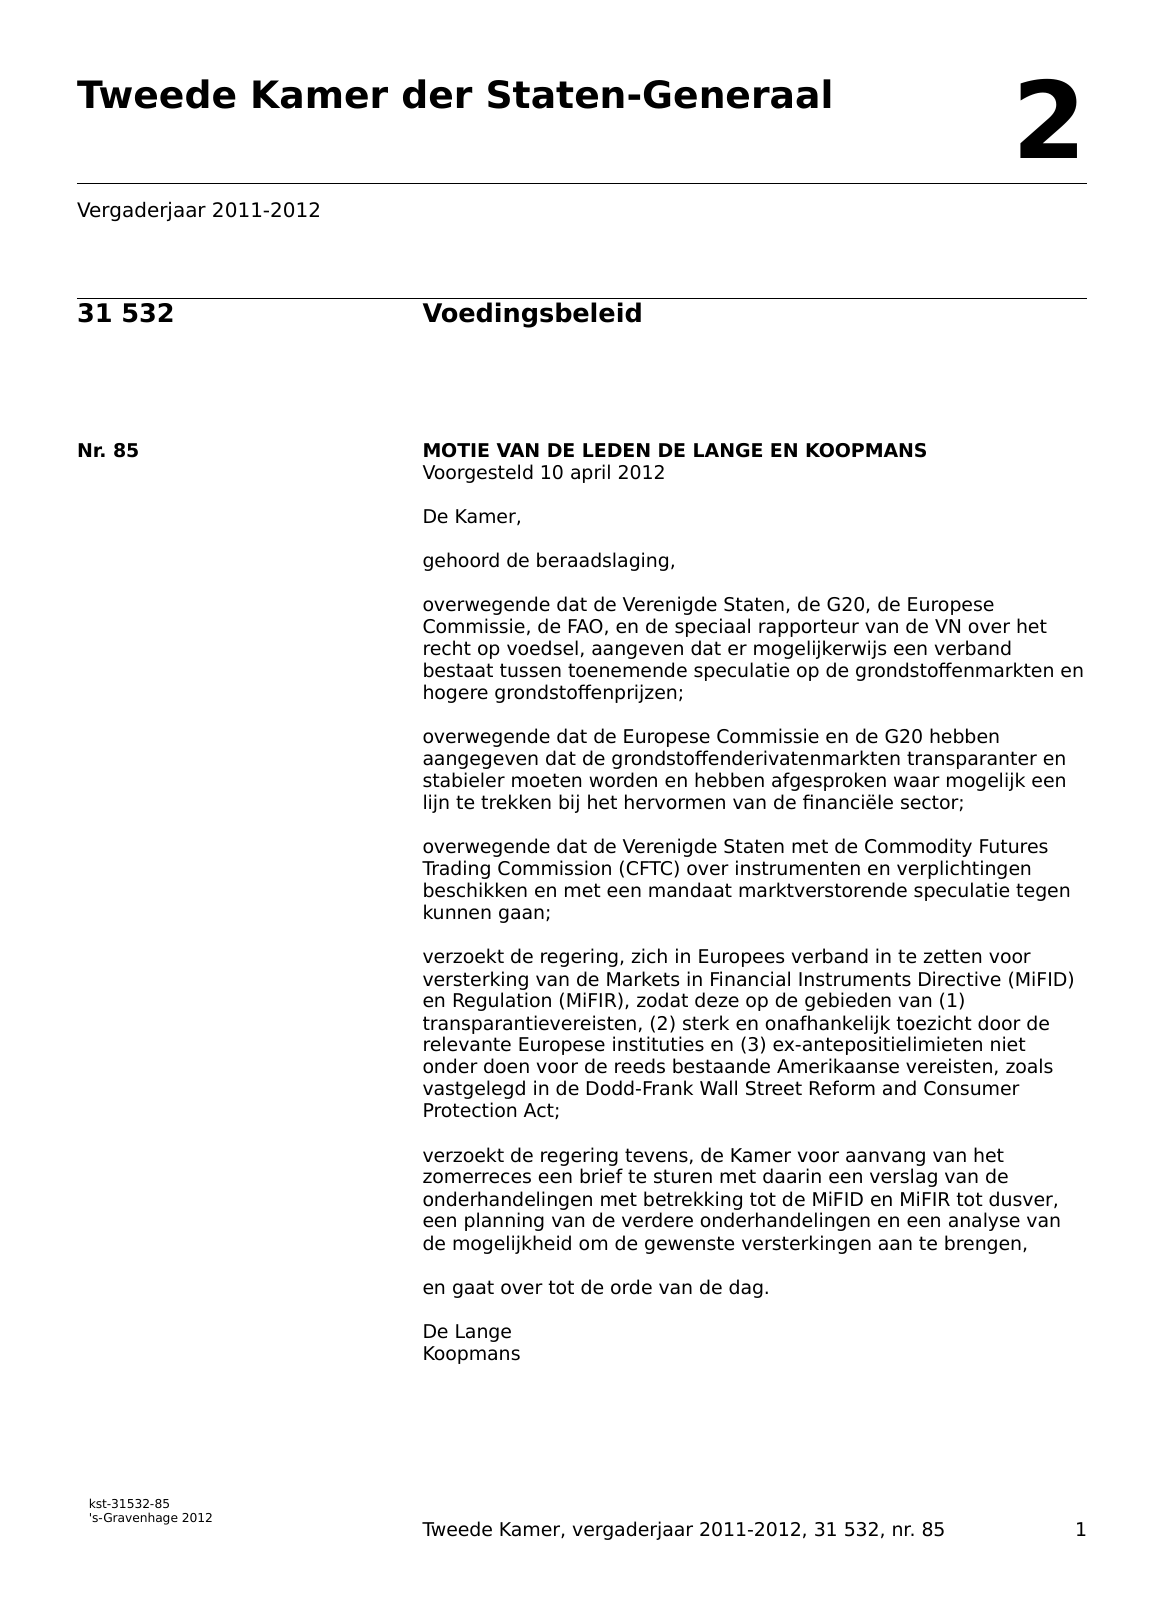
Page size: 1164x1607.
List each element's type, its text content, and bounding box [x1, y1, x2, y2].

text overwegende dat de Europese Commissie en de G20 hebben aangegeven dat de grondstoffenderivatenmarkten transparanter en stabieler moeten worden en hebben afgesproken waar mogelijk een lijn te trekken bij het hervormen van de financiële sector; [422, 726, 1087, 814]
text verzoekt de regering tevens, de Kamer voor aanvang van het zomerreces een brief te sturen met daarin een verslag van de onderhandelingen met betrekking tot de MiFID en MiFIR tot dusver, een planning van de verdere onderhandelingen en een analyse van de mogelijkheid om de gewenste versterkingen aan te brengen, [422, 1144, 1087, 1254]
text De Kamer, [422, 506, 1087, 528]
subtitle Nr. 85 MOTIE VAN DE LEDEN DE LANGE EN KOOPMANS [77, 440, 1087, 462]
subtitle 31 532 Voedingsbeleid [77, 299, 1087, 329]
text Voorgesteld 10 april 2012 [422, 462, 1087, 484]
table_header 2 [886, 59, 1087, 183]
text Koopmans [422, 1343, 1087, 1365]
text gehoord de beraadslaging, [422, 550, 1087, 572]
table_cell Vergaderjaar 2011-2012 [77, 184, 1087, 298]
table_header Tweede Kamer der Staten-Generaal [77, 59, 886, 183]
text en gaat over tot de orde van de dag. [422, 1277, 1087, 1298]
text 's-Gravenhage 2012 [88, 1511, 323, 1525]
text overwegende dat de Verenigde Staten, de G20, de Europese Commissie, de FAO, en de speciaal rapporteur van de VN over het recht op voedsel, aangeven dat er mogelijkerwijs een verband bestaat tussen toenemende speculatie op de grondstoffenmarkten en hogere grondstoffenprijzen; [422, 594, 1087, 704]
text overwegende dat de Verenigde Staten met de Commodity Futures Trading Commission (CFTC) over instrumenten en verplichtingen beschikken en met een mandaat marktverstorende speculatie tegen kunnen gaan; [422, 836, 1087, 924]
text De Lange [422, 1321, 1087, 1343]
text kst-31532-85 [88, 1497, 323, 1511]
text verzoekt de regering, zich in Europees verband in te zetten voor versterking van de Markets in Financial Instruments Directive (MiFID) en Regulation (MiFIR), zodat deze op de gebieden van (1) transparantievereisten, (2) sterk en onafhankelijk toezicht door de relevante Europese instituties en (3) ex-antepositielimieten niet onder doen voor de reeds bestaande Amerikaanse vereisten, zoals vastgelegd in de Dodd-Frank Wall Street Reform and Consumer Protection Act; [422, 946, 1087, 1122]
